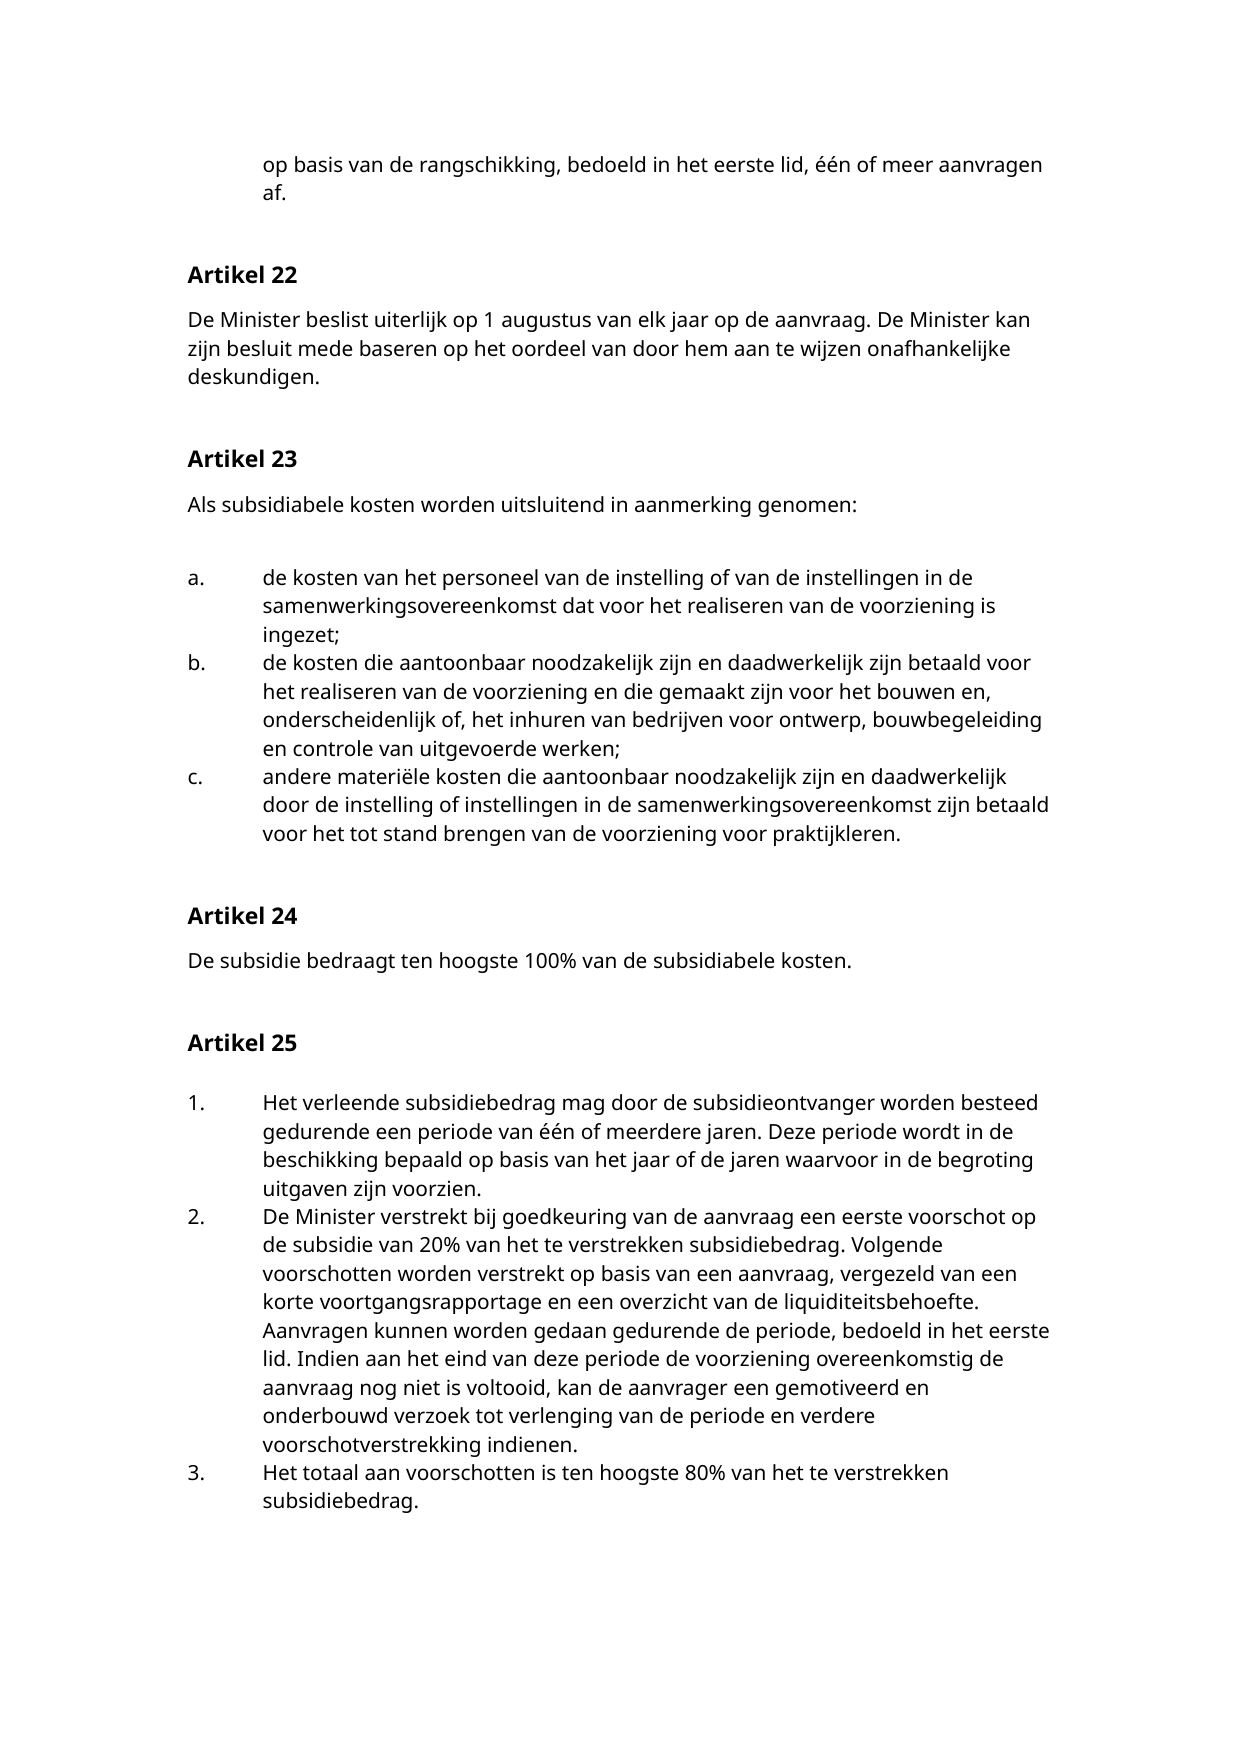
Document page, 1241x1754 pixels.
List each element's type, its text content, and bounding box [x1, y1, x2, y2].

text De subsidie bedraagt ten hoogste 100% van de subsidiabele kosten. [187, 946, 1053, 975]
subtitle Artikel 25 [187, 1027, 1053, 1058]
list De Minister verstrekt bij goedkeuring van de aanvraag een eerste voorschot op de subsidie van 20% van het te verstrekken subsidiebedrag. Volgende voorschotten worden verstrekt op basis van een aanvraag, vergezeld van een korte voortgangsrapportage en een overzicht van de liquiditeitsbehoefte. Aanvragen kunnen worden gedaan gedurende de periode, bedoeld in het eerste lid. Indien aan het eind van deze periode de voorziening overeenkomstig de aanvraag nog niet is voltooid, kan de aanvrager een gemotiveerd en onderbouwd verzoek tot verlenging van de periode en verdere voorschotverstrekking indienen. [187, 1202, 1053, 1458]
text Als subsidiabele kosten worden uitsluitend in aanmerking genomen: [187, 490, 1053, 518]
subtitle Artikel 24 [187, 900, 1053, 931]
list op basis van de rangschikking, bedoeld in het eerste lid, één of meer aanvragen af. [187, 150, 1053, 207]
list Het totaal aan voorschotten is ten hoogste 80% van het te verstrekken subsidiebedrag. [187, 1458, 1053, 1515]
subtitle Artikel 23 [187, 443, 1053, 475]
subtitle Artikel 22 [187, 259, 1053, 291]
text De Minister beslist uiterlijk op 1 augustus van elk jaar op de aanvraag. De Minister kan zijn besluit mede baseren op het oordeel van door hem aan te wijzen onafhankelijke deskundigen. [187, 306, 1053, 391]
list de kosten die aantoonbaar noodzakelijk zijn en daadwerkelijk zijn betaald voor het realiseren van de voorziening en die gemaakt zijn voor het bouwen en, onderscheidenlijk of, het inhuren van bedrijven voor ontwerp, bouwbegeleiding en controle van uitgevoerde werken; [187, 648, 1053, 762]
list de kosten van het personeel van de instelling of van de instellingen in de samenwerkingsovereenkomst dat voor het realiseren van de voorziening is ingezet; [187, 563, 1053, 648]
list Het verleende subsidiebedrag mag door de subsidieontvanger worden besteed gedurende een periode van één of meerdere jaren. Deze periode wordt in de beschikking bepaald op basis van het jaar of de jaren waarvoor in de begroting uitgaven zijn voorzien. [187, 1088, 1053, 1202]
list andere materiële kosten die aantoonbaar noodzakelijk zijn en daadwerkelijk door de instelling of instellingen in de samenwerkingsovereenkomst zijn betaald voor het tot stand brengen van de voorziening voor praktijkleren. [187, 762, 1053, 847]
